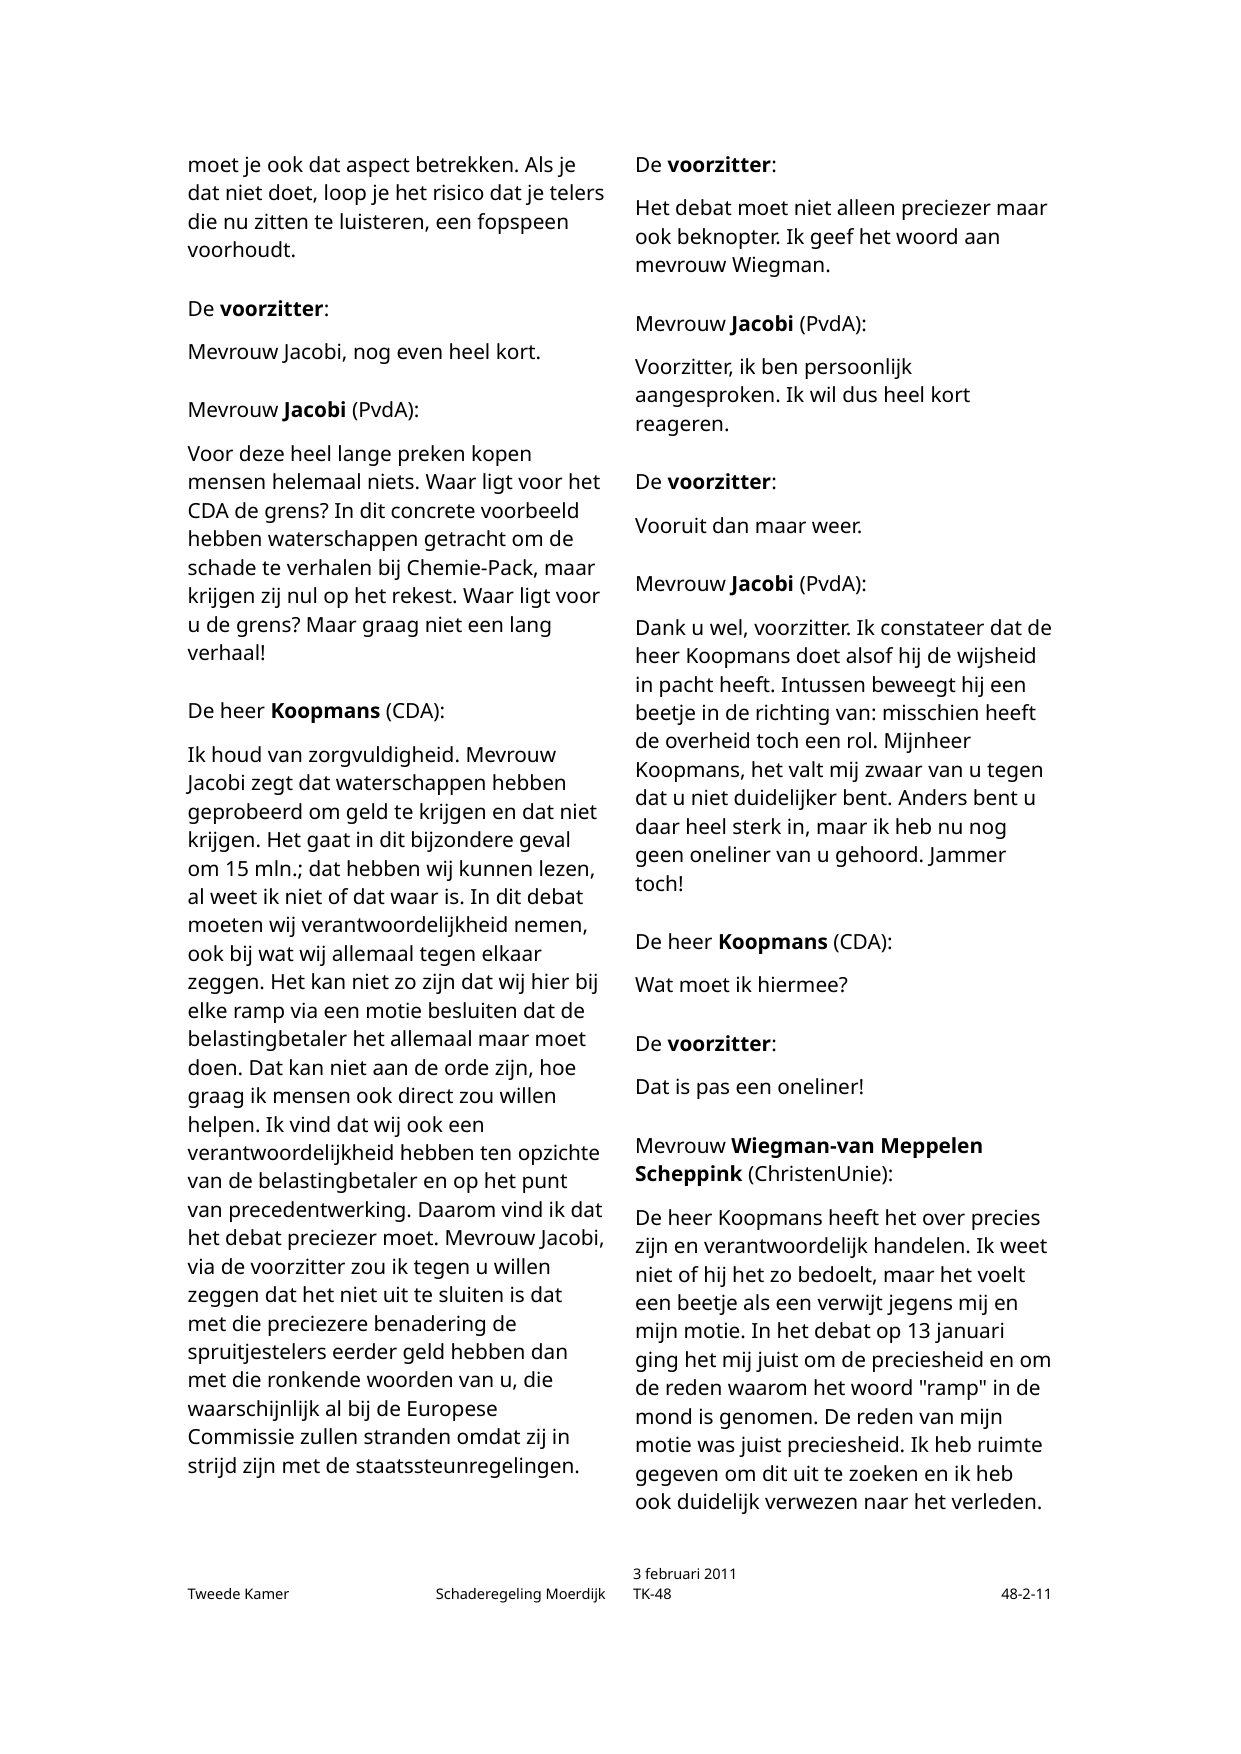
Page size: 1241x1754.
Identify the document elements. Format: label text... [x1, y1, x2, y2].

text Mevrouw Jacobi (PvdA): [187, 396, 605, 424]
text Het debat moet niet alleen preciezer maar ook beknopter. Ik geef het woord aan mevrouw Wiegman. [635, 193, 1053, 279]
text Mevrouw Jacobi, nog even heel kort. [187, 337, 605, 366]
text De heer Koopmans (CDA): [635, 927, 1053, 956]
text Mevrouw Jacobi (PvdA): [635, 569, 1053, 598]
text De heer Koopmans (CDA): [187, 697, 605, 725]
text Mevrouw Jacobi (PvdA): [635, 309, 1053, 337]
text Voor deze heel lange preken kopen mensen helemaal niets. Waar ligt voor het CDA de grens? In dit concrete voorbeeld hebben waterschappen getracht om de schade te verhalen bij Chemie-Pack, maar krijgen zij nul op het rekest. Waar ligt voor u de grens? Maar graag niet een lang verhaal! [187, 439, 605, 667]
text Mevrouw Wiegman-van Meppelen Scheppink (ChristenUnie): [635, 1131, 1053, 1188]
text Dat is pas een oneliner! [635, 1072, 1053, 1101]
text Voorzitter, ik ben persoonlijk aangesproken. Ik wil dus heel kort reageren. [635, 352, 1053, 437]
text moet je ook dat aspect betrekken. Als je dat niet doet, loop je het risico dat je telers die nu zitten te luisteren, een fopspeen voorhoudt. [187, 150, 605, 264]
text Ik houd van zorgvuldigheid. Mevrouw Jacobi zegt dat waterschappen hebben geprobeerd om geld te krijgen en dat niet krijgen. Het gaat in dit bijzondere geval om 15 mln.; dat hebben wij kunnen lezen, al weet ik niet of dat waar is. In dit debat moeten wij verantwoordelijkheid nemen, ook bij wat wij allemaal tegen elkaar zeggen. Het kan niet zo zijn dat wij hier bij elke ramp via een motie besluiten dat de belastingbetaler het allemaal maar moet doen. Dat kan niet aan de orde zijn, hoe graag ik mensen ook direct zou willen helpen. Ik vind dat wij ook een verantwoordelijkheid hebben ten opzichte van de belastingbetaler en op het punt van precedentwerking. Daarom vind ik dat het debat preciezer moet. Mevrouw Jacobi, via de voorzitter zou ik tegen u willen zeggen dat het niet uit te sluiten is dat met die preciezere benadering de spruitjestelers eerder geld hebben dan met die ronkende woorden van u, die waarschijnlijk al bij de Europese Commissie zullen stranden omdat zij in strijd zijn met de staatssteunregelingen. [187, 740, 605, 1479]
text De voorzitter: [635, 1029, 1053, 1057]
text De voorzitter: [187, 294, 605, 322]
text Dank u wel, voorzitter. Ik constateer dat de heer Koopmans doet alsof hij de wijsheid in pacht heeft. Intussen beweegt hij een beetje in de richting van: misschien heeft de overheid toch een rol. Mijnheer Koopmans, het valt mij zwaar van u tegen dat u niet duidelijker bent. Anders bent u daar heel sterk in, maar ik heb nu nog geen oneliner van u gehoord. Jammer toch! [635, 613, 1053, 897]
text Vooruit dan maar weer. [635, 511, 1053, 539]
text De voorzitter: [635, 467, 1053, 496]
text Wat moet ik hiermee? [635, 971, 1053, 999]
text De voorzitter: [635, 150, 1053, 178]
text De heer Koopmans heeft het over precies zijn en verantwoordelijk handelen. Ik weet niet of hij het zo bedoelt, maar het voelt een beetje als een verwijt jegens mij en mijn motie. In het debat op 13 januari ging het mij juist om de preciesheid en om de reden waarom het woord "ramp" in de mond is genomen. De reden van mijn motie was juist preciesheid. Ik heb ruimte gegeven om dit uit te zoeken en ik heb ook duidelijk verwezen naar het verleden. [635, 1203, 1053, 1516]
